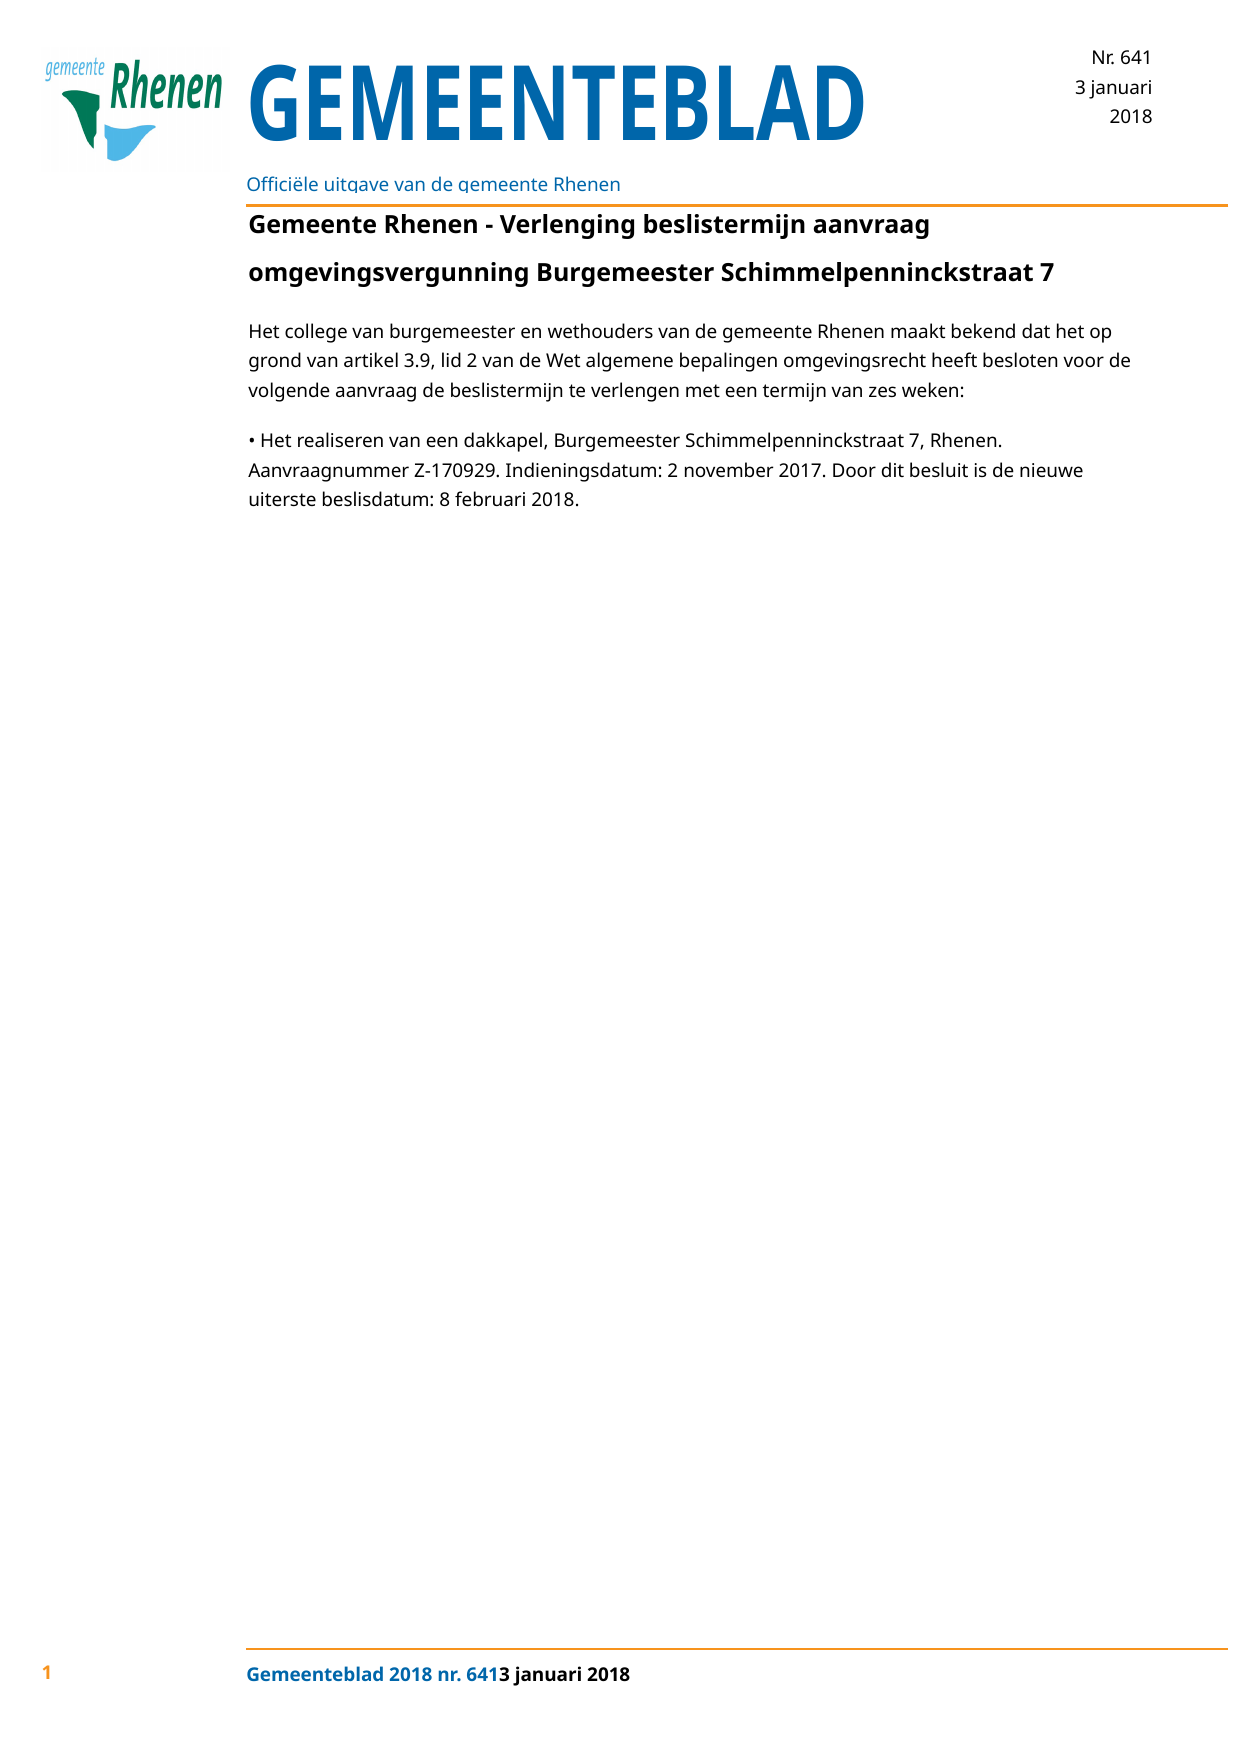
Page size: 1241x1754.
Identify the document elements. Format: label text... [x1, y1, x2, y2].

text • Het realiseren van een dakkapel, Burgemeester Schimmelpenninckstraat 7, Rhenen. Aanvraagnummer Z-170929. Indieningsdatum: 2 november 2017. Door dit besluit is de nieuwe uiterste beslisdatum: 8 februari 2018. [248, 427, 1152, 512]
text Het college van burgemeester en wethouders van de gemeente Rhenen maakt bekend dat het op grond van artikel 3.9, lid 2 van de Wet algemene bepalingen omgevingsrecht heeft besloten voor de volgende aanvraag de beslistermijn te verlengen met een termijn van zes weken: [248, 318, 1152, 403]
text Gemeente Rhenen - Verlenging beslistermijn aanvraag omgevingsvergunning Burgemeester Schimmelpenninckstraat 7 [248, 207, 1152, 288]
picture [41, 47, 231, 172]
